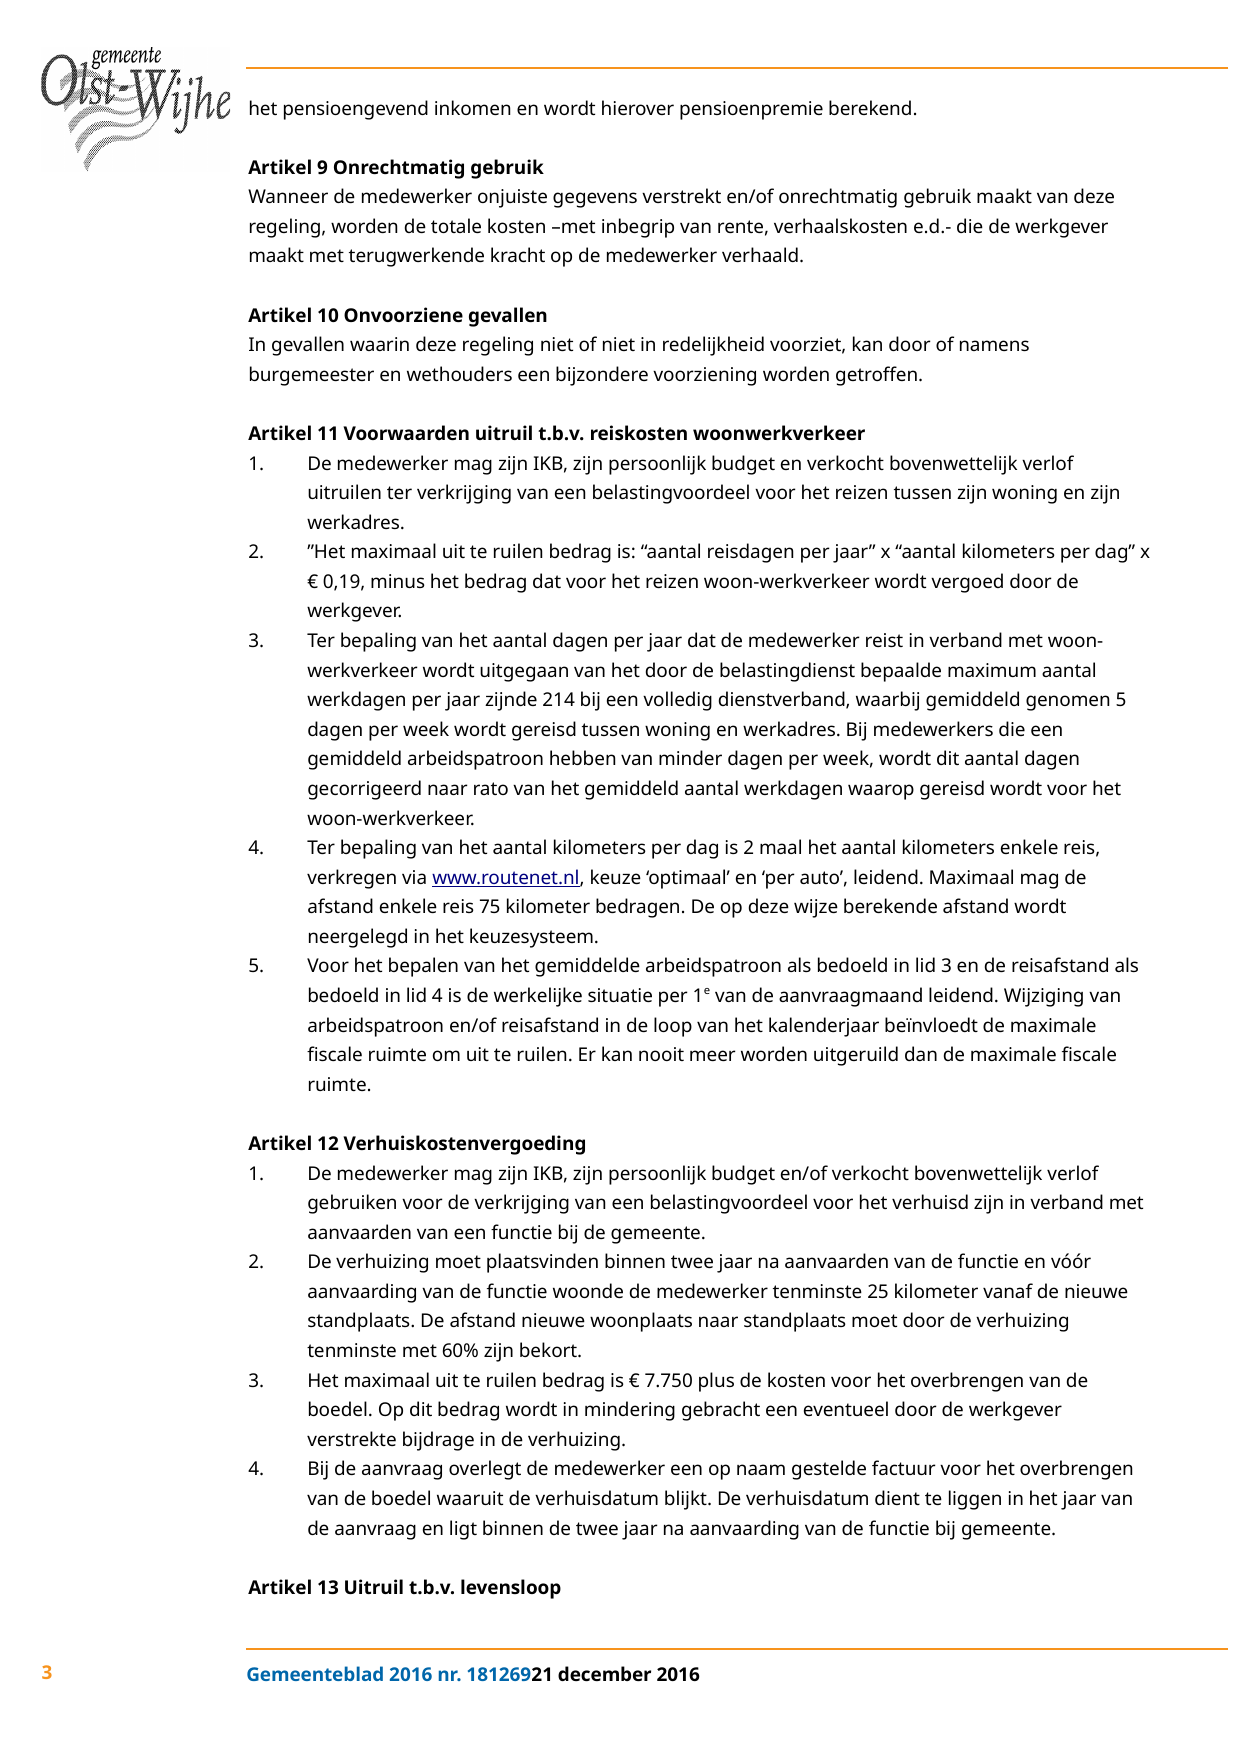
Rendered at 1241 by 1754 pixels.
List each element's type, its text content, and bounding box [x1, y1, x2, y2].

list Ter bepaling van het aantal dagen per jaar dat de medewerker reist in verband met woon-werkverkeer wordt uitgegaan van het door de belastingdienst bepaalde maximum aantal werkdagen per jaar zijnde 214 bij een volledig dienstverband, waarbij gemiddeld genomen 5 dagen per week wordt gereisd tussen woning en werkadres. Bij medewerkers die een gemiddeld arbeidspatroon hebben van minder dagen per week, wordt dit aantal dagen gecorrigeerd naar rato van het gemiddeld aantal werkdagen waarop gereisd wordt voor het woon-werkverkeer. [248, 627, 1152, 831]
list De medewerker mag zijn IKB, zijn persoonlijk budget en/of verkocht bovenwettelijk verlof gebruiken voor de verkrijging van een belastingvoordeel voor het verhuisd zijn in verband met aanvaarden van een functie bij de gemeente. [248, 1160, 1152, 1245]
list Voor het bepalen van het gemiddelde arbeidspatroon als bedoeld in lid 3 en de reisafstand als bedoeld in lid 4 is de werkelijke situatie per 1e van de aanvraagmaand leidend. Wijziging van arbeidspatroon en/of reisafstand in de loop van het kalenderjaar beïnvloedt de maximale fiscale ruimte om uit te ruilen. Er kan nooit meer worden uitgeruild dan de maximale fiscale ruimte. [248, 953, 1152, 1097]
text Wanneer de medewerker onjuiste gegevens verstrekt en/of onrechtmatig gebruik maakt van deze regeling, worden de totale kosten –met inbegrip van rente, verhaalskosten e.d.- die de werkgever maakt met terugwerkende kracht op de medewerker verhaald. [248, 183, 1152, 268]
list Ter bepaling van het aantal kilometers per dag is 2 maal het aantal kilometers enkele reis, verkregen via www.routenet.nl, keuze ‘optimaal’ en ‘per auto’, leidend. Maximaal mag de afstand enkele reis 75 kilometer bedragen. De op deze wijze berekende afstand wordt neergelegd in het keuzesysteem. [248, 834, 1152, 949]
text Artikel 9 Onrechtmatig gebruik [248, 154, 1152, 180]
picture [41, 47, 231, 172]
list De verhuizing moet plaatsvinden binnen twee jaar na aanvaarden van de functie en vóór aanvaarding van de functie woonde de medewerker tenminste 25 kilometer vanaf de nieuwe standplaats. De afstand nieuwe woonplaats naar standplaats moet door de verhuizing tenminste met 60% zijn bekort. [248, 1248, 1152, 1363]
text het pensioengevend inkomen en wordt hierover pensioenpremie berekend. [248, 95, 1152, 121]
list Bij de aanvraag overlegt de medewerker een op naam gestelde factuur voor het overbrengen van de boedel waaruit de verhuisdatum blijkt. De verhuisdatum dient te liggen in het jaar van de aanvraag en ligt binnen de twee jaar na aanvaarding van de functie bij gemeente. [248, 1456, 1152, 1541]
list De medewerker mag zijn IKB, zijn persoonlijk budget en verkocht bovenwettelijk verlof uitruilen ter verkrijging van een belastingvoordeel voor het reizen tussen zijn woning en zijn werkadres. [248, 450, 1152, 535]
list Het maximaal uit te ruilen bedrag is € 7.750 plus de kosten voor het overbrengen van de boedel. Op dit bedrag wordt in mindering gebracht een eventueel door de werkgever verstrekte bijdrage in de verhuizing. [248, 1367, 1152, 1452]
list ”Het maximaal uit te ruilen bedrag is: “aantal reisdagen per jaar” x “aantal kilometers per dag” x € 0,19, minus het bedrag dat voor het reizen woon-werkverkeer wordt vergoed door de werkgever. [248, 538, 1152, 623]
text Artikel 11 Voorwaarden uitruil t.b.v. reiskosten woonwerkverkeer [248, 420, 1152, 446]
text Artikel 12 Verhuiskostenvergoeding [248, 1130, 1152, 1156]
text Artikel 10 Onvoorziene gevallen [248, 302, 1152, 328]
text In gevallen waarin deze regeling niet of niet in redelijkheid voorziet, kan door of namens burgemeester en wethouders een bijzondere voorziening worden getroffen. [248, 331, 1152, 387]
text Artikel 13 Uitruil t.b.v. levensloop [248, 1574, 1152, 1600]
